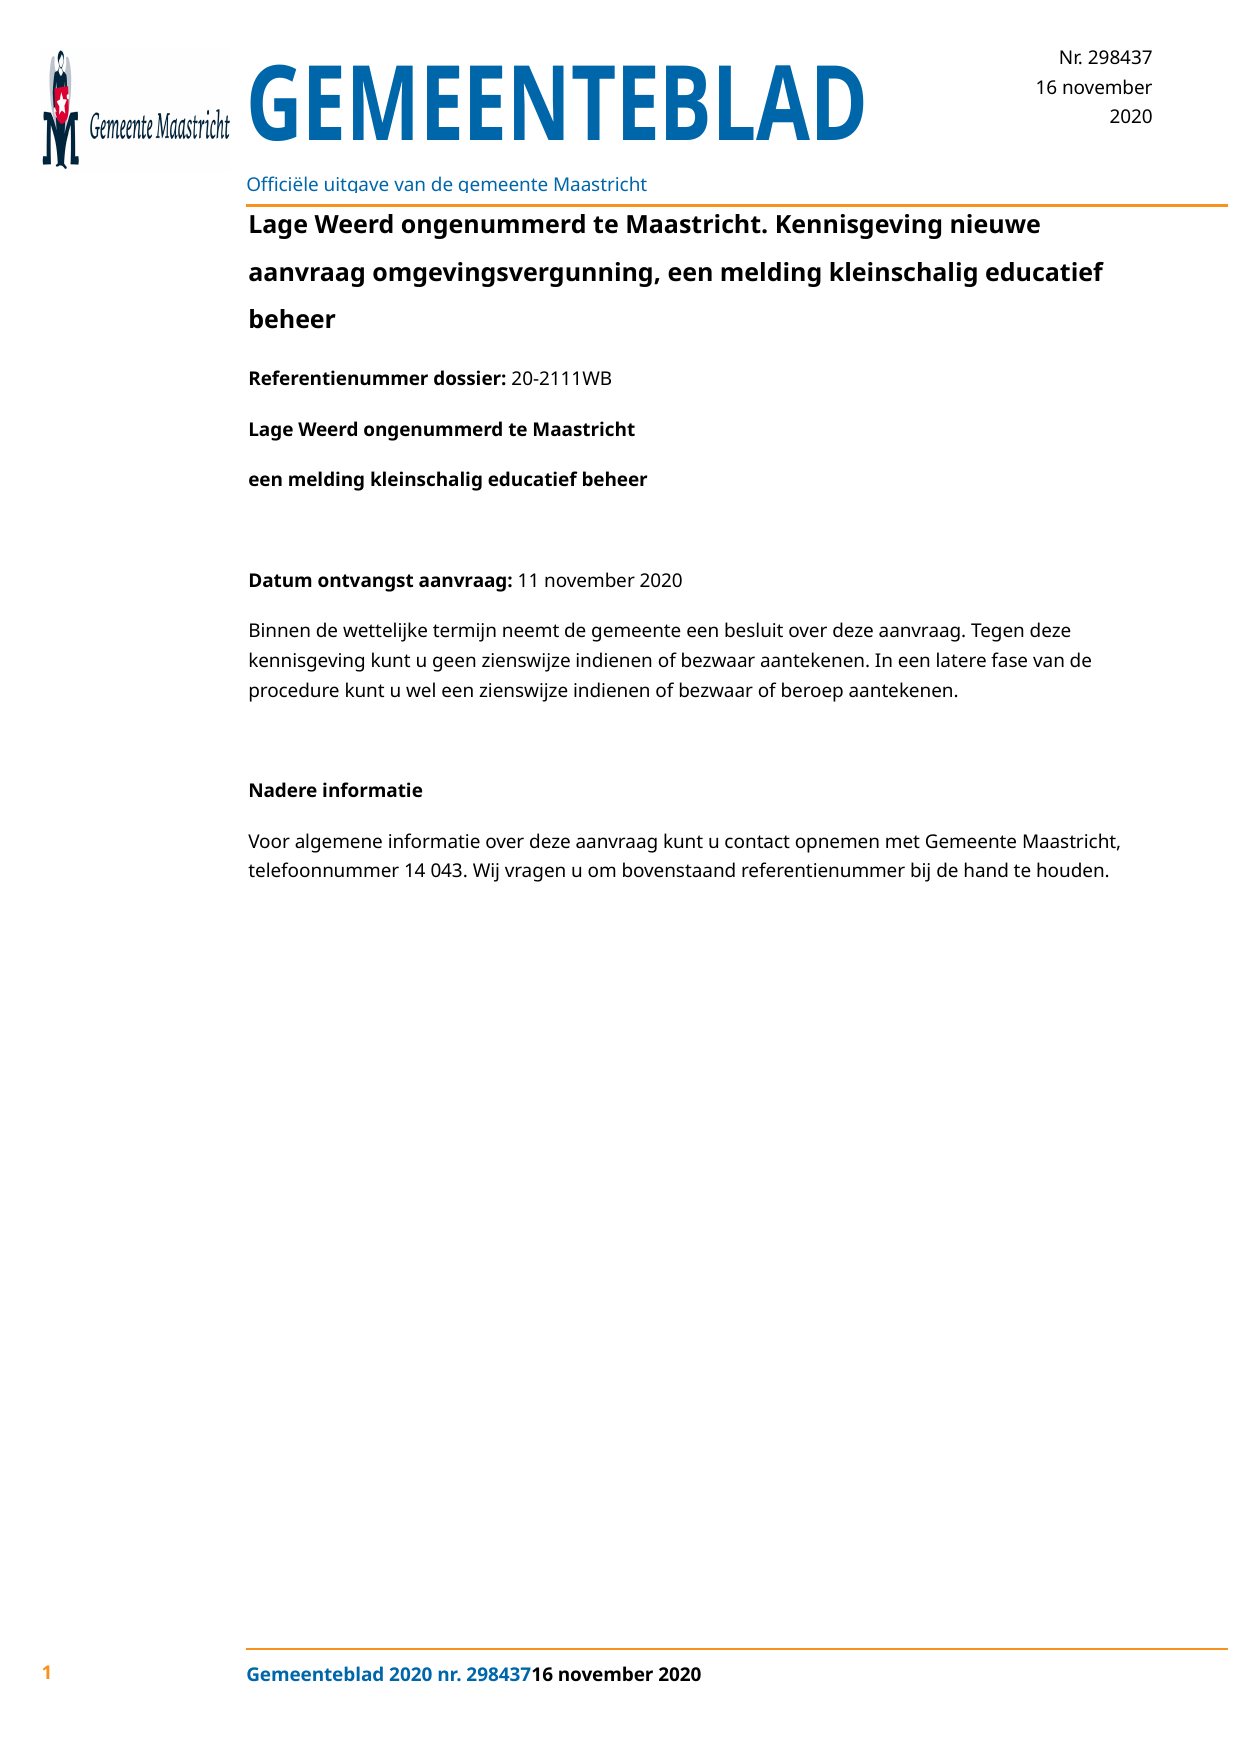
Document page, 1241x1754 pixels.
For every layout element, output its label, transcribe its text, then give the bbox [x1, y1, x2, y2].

text Binnen de wettelijke termijn neemt de gemeente een besluit over deze aanvraag. Tegen deze kennisgeving kunt u geen zienswijze indienen of bezwaar aantekenen. In een latere fase van de procedure kunt u wel een zienswijze indienen of bezwaar of beroep aantekenen. [248, 618, 1152, 702]
text Referentienummer dossier: 20-2111WB [248, 366, 1152, 391]
text Nadere informatie [248, 778, 1152, 803]
text Voor algemene informatie over deze aanvraag kunt u contact opnemen met Gemeente Maastricht, telefoonnummer 14 043. Wij vragen u om bovenstaand referentienummer bij de hand te houden. [248, 828, 1152, 883]
text een melding kleinschalig educatief beheer [248, 466, 1152, 492]
text Lage Weerd ongenummerd te Maastricht [248, 416, 1152, 442]
text Datum ontvangst aanvraag: 11 november 2020 [248, 567, 1152, 593]
picture [41, 47, 231, 172]
text Lage Weerd ongenummerd te Maastricht. Kennisgeving nieuwe aanvraag omgevingsvergunning, een melding kleinschalig educatief beheer [248, 207, 1152, 336]
